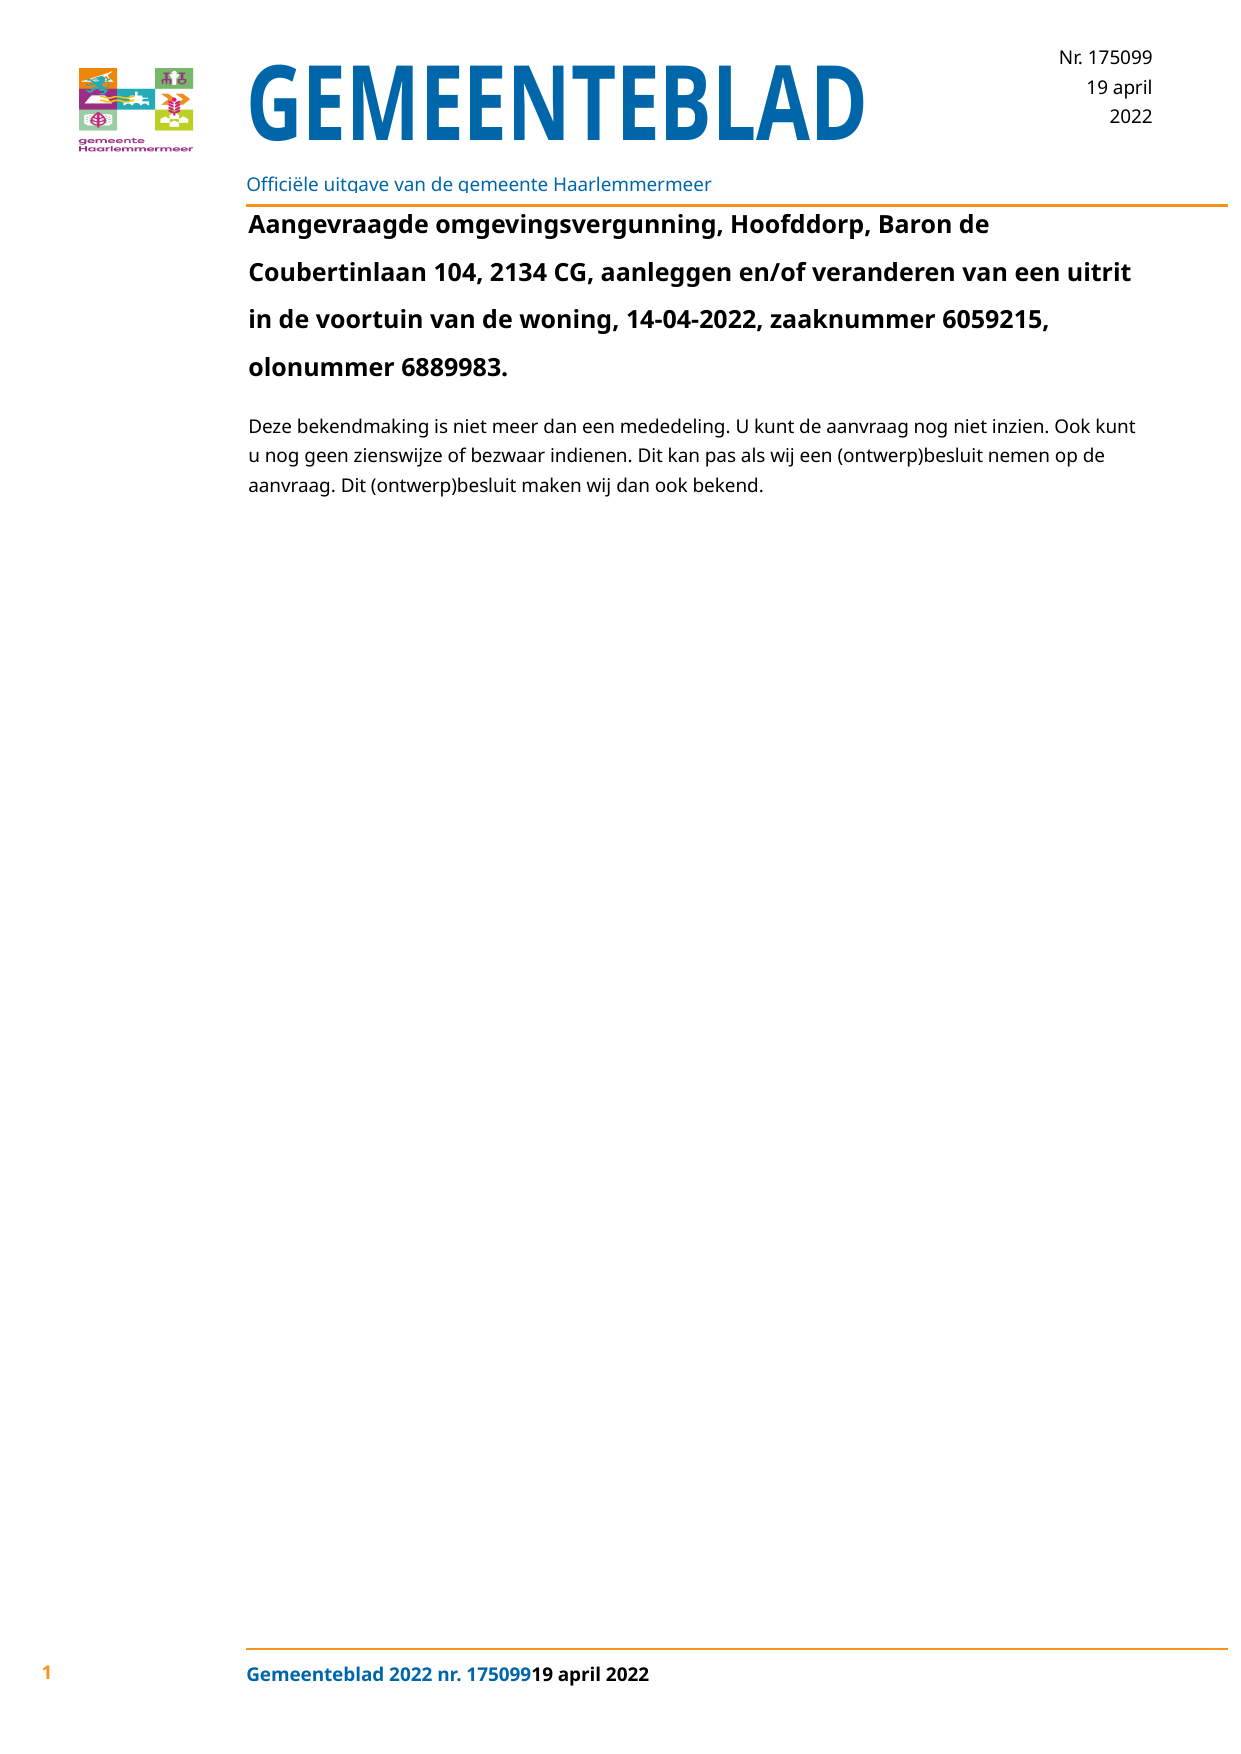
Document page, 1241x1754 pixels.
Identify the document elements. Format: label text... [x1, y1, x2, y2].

text Aangevraagde omgevingsvergunning, Hoofddorp, Baron de Coubertinlaan 104, 2134 CG, aanleggen en/of veranderen van een uitrit in de voortuin van de woning, 14-04-2022, zaaknummer 6059215, olonummer 6889983. [248, 207, 1152, 384]
picture [41, 47, 231, 172]
text Deze bekendmaking is niet meer dan een mededeling. U kunt de aanvraag nog niet inzien. Ook kunt u nog geen zienswijze of bezwaar indienen. Dit kan pas als wij een (ontwerp)besluit nemen op de aanvraag. Dit (ontwerp)besluit maken wij dan ook bekend. [248, 413, 1152, 498]
